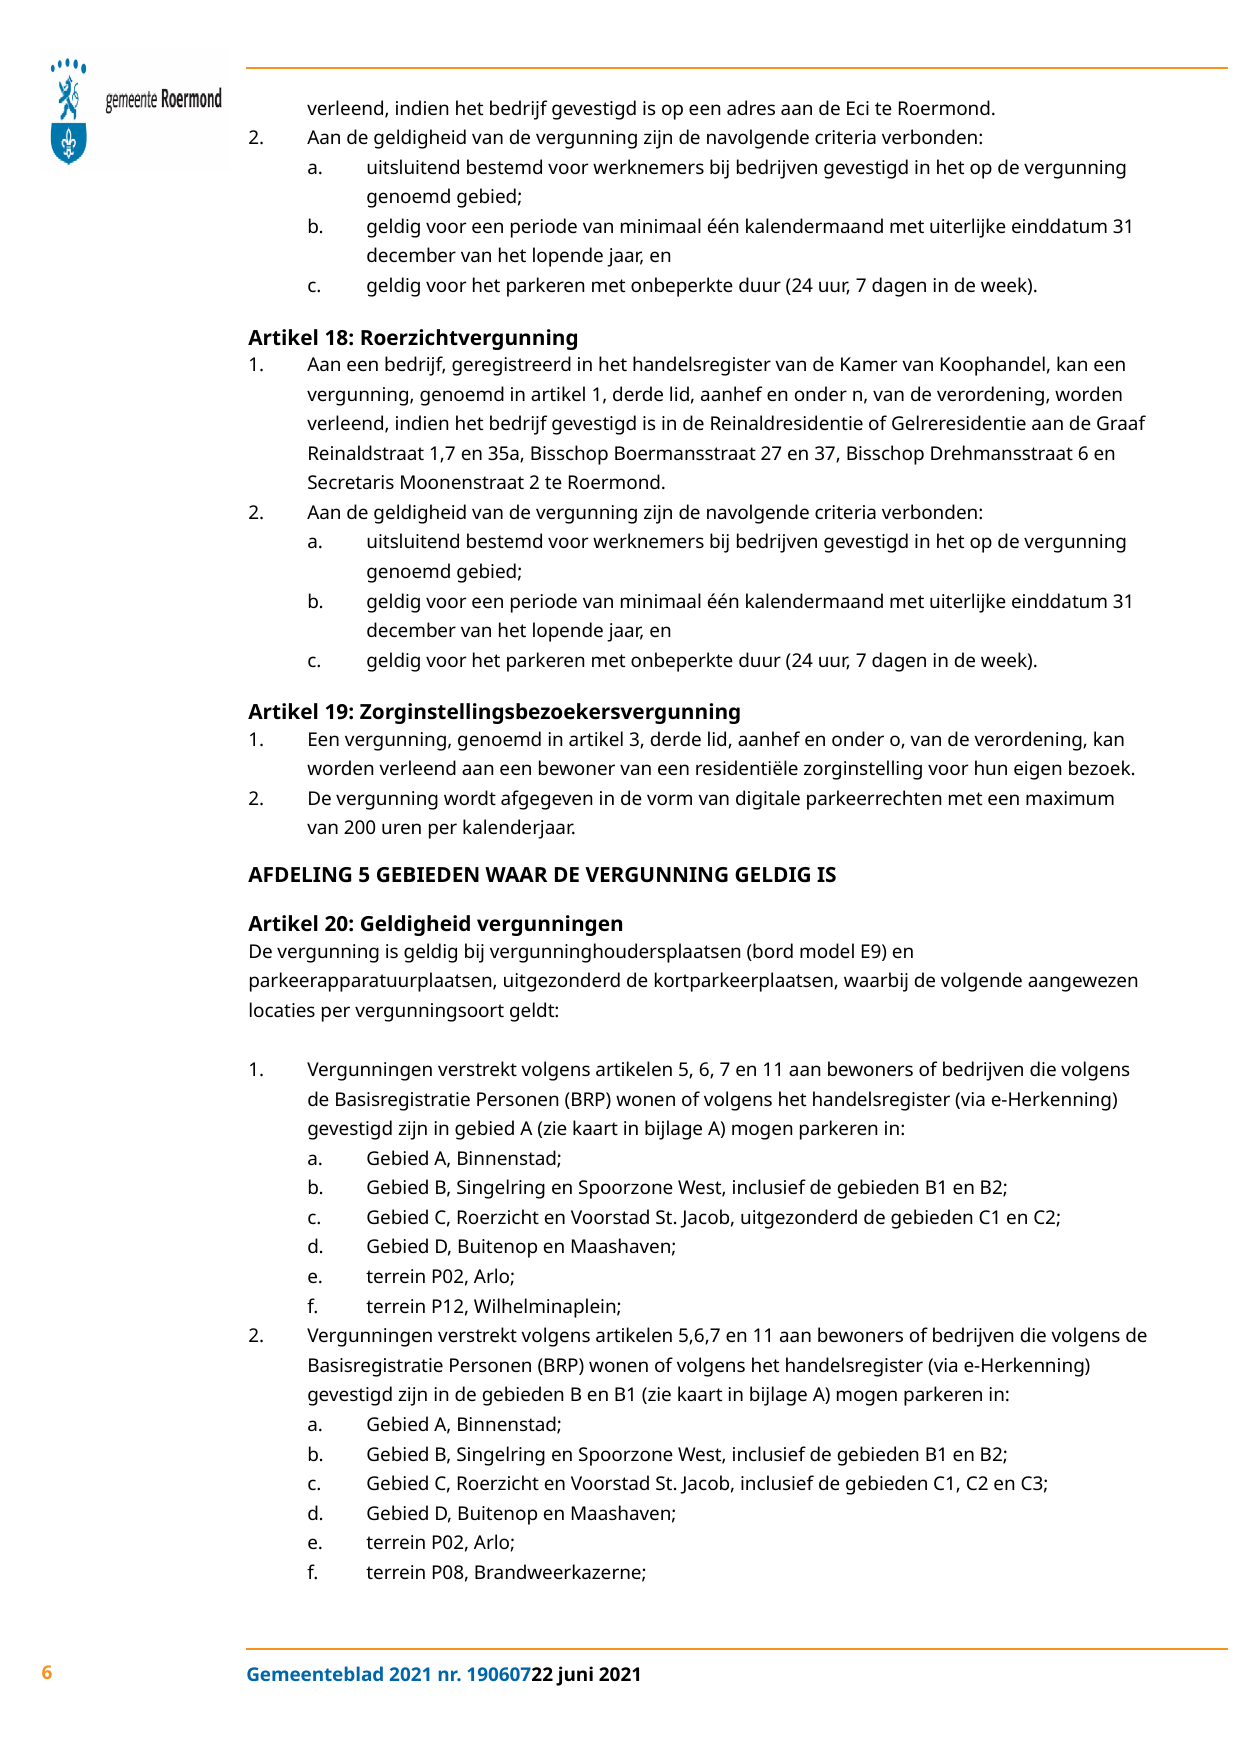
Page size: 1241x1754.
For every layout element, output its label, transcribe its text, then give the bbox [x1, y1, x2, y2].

list uitsluitend bestemd voor werknemers bij bedrijven gevestigd in het op de vergunning genoemd gebied; [307, 154, 1152, 209]
text Artikel 18: Roerzichtvergunning [248, 323, 1152, 351]
list terrein P02, Arlo; [307, 1263, 1152, 1289]
text De vergunning is geldig bij vergunninghoudersplaatsen (bord model E9) en parkeerapparatuurplaatsen, uitgezonderd de kortparkeerplaatsen, waarbij de volgende aangewezen locaties per vergunningsoort geldt: [248, 938, 1152, 1023]
list Een vergunning, genoemd in artikel 3, derde lid, aanhef en onder o, van de verordening, kan worden verleend aan een bewoner van een residentiële zorginstelling voor hun eigen bezoek. [248, 726, 1152, 781]
list verleend, indien het bedrijf gevestigd is op een adres aan de Eci te Roermond. [248, 95, 1152, 121]
text AFDELING 5 GEBIEDEN WAAR DE VERGUNNING GELDIG IS [248, 860, 1152, 889]
list Aan de geldigheid van de vergunning zijn de navolgende criteria verbonden: [248, 124, 1152, 150]
list Gebied A, Binnenstad; [307, 1145, 1152, 1171]
list geldig voor een periode van minimaal één kalendermaand met uiterlijke einddatum 31 december van het lopende jaar, en [307, 213, 1152, 268]
list Gebied D, Buitenop en Maashaven; [307, 1234, 1152, 1259]
list Gebied A, Binnenstad; [307, 1411, 1152, 1437]
list Aan de geldigheid van de vergunning zijn de navolgende criteria verbonden: [248, 499, 1152, 525]
list geldig voor een periode van minimaal één kalendermaand met uiterlijke einddatum 31 december van het lopende jaar, en [307, 588, 1152, 643]
list uitsluitend bestemd voor werknemers bij bedrijven gevestigd in het op de vergunning genoemd gebied; [307, 529, 1152, 584]
list Vergunningen verstrekt volgens artikelen 5,6,7 en 11 aan bewoners of bedrijven die volgens de Basisregistratie Personen (BRP) wonen of volgens het handelsregister (via e-Herkenning) gevestigd zijn in de gebieden B en B1 (zie kaart in bijlage A) mogen parkeren in: [248, 1322, 1152, 1407]
list Aan een bedrijf, geregistreerd in het handelsregister van de Kamer van Koophandel, kan een vergunning, genoemd in artikel 1, derde lid, aanhef en onder n, van de verordening, worden verleend, indien het bedrijf gevestigd is in de Reinaldresidentie of Gelreresidentie aan de Graaf Reinaldstraat 1,7 en 35a, Bisschop Boermansstraat 27 en 37, Bisschop Drehmansstraat 6 en Secretaris Moonenstraat 2 te Roermond. [248, 351, 1152, 495]
picture [41, 47, 231, 172]
list Gebied C, Roerzicht en Voorstad St. Jacob, uitgezonderd de gebieden C1 en C2; [307, 1204, 1152, 1230]
list Gebied B, Singelring en Spoorzone West, inclusief de gebieden B1 en B2; [307, 1441, 1152, 1467]
list terrein P02, Arlo; [307, 1529, 1152, 1555]
list Gebied B, Singelring en Spoorzone West, inclusief de gebieden B1 en B2; [307, 1174, 1152, 1200]
list terrein P12, Wilhelminaplein; [307, 1293, 1152, 1319]
list geldig voor het parkeren met onbeperkte duur (24 uur, 7 dagen in de week). [307, 647, 1152, 673]
list Vergunningen verstrekt volgens artikelen 5, 6, 7 en 11 aan bewoners of bedrijven die volgens de Basisregistratie Personen (BRP) wonen of volgens het handelsregister (via e-Herkenning) gevestigd zijn in gebied A (zie kaart in bijlage A) mogen parkeren in: [248, 1056, 1152, 1141]
list geldig voor het parkeren met onbeperkte duur (24 uur, 7 dagen in de week). [307, 272, 1152, 298]
text Artikel 20: Geldigheid vergunningen [248, 909, 1152, 938]
list Gebied C, Roerzicht en Voorstad St. Jacob, inclusief de gebieden C1, C2 en C3; [307, 1470, 1152, 1496]
list terrein P08, Brandweerkazerne; [307, 1559, 1152, 1585]
list Gebied D, Buitenop en Maashaven; [307, 1500, 1152, 1526]
list De vergunning wordt afgegeven in de vorm van digitale parkeerrechten met een maximum van 200 uren per kalenderjaar. [248, 785, 1152, 840]
text Artikel 19: Zorginstellingsbezoekersvergunning [248, 697, 1152, 726]
